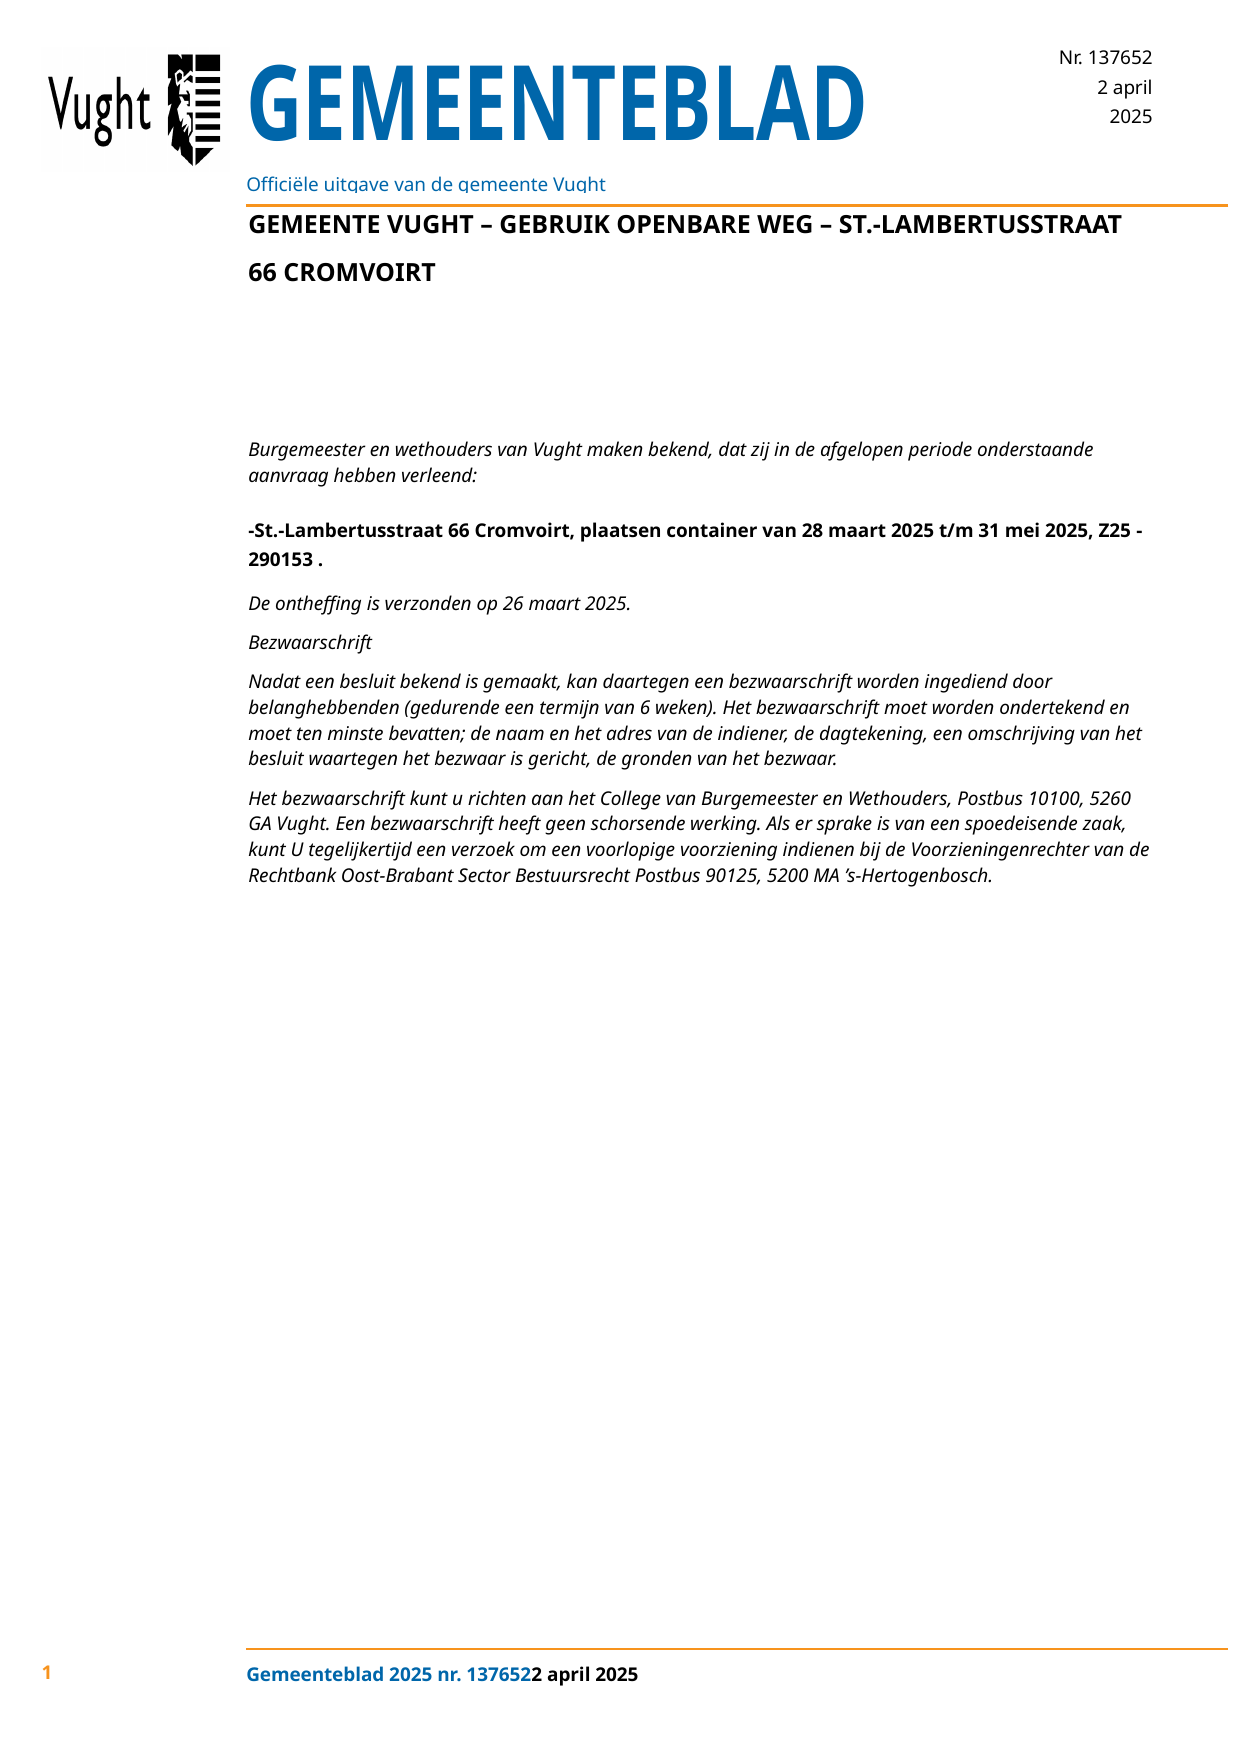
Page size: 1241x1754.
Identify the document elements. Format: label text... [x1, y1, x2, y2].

text -St.-Lambertusstraat 66 Cromvoirt, plaatsen container van 28 maart 2025 t/m 31 mei 2025, Z25 - 290153 . [248, 517, 1152, 572]
text Nadat een besluit bekend is gemaakt, kan daartegen een bezwaarschrift worden ingediend door belanghebbenden (gedurende een termijn van 6 weken). Het bezwaarschrift moet worden ondertekend en moet ten minste bevatten; de naam en het adres van de indiener, de dagtekening, een omschrijving van het besluit waartegen het bezwaar is gericht, de gronden van het bezwaar. [248, 668, 1152, 771]
text Burgemeester en wethouders van Vught maken bekend, dat zij in de afgelopen periode onderstaande aanvraag hebben verleend: [248, 436, 1152, 487]
picture [41, 47, 231, 172]
text GEMEENTE VUGHT – GEBRUIK OPENBARE WEG – ST.-LAMBERTUSSTRAAT 66 CROMVOIRT [248, 207, 1152, 288]
text De ontheffing is verzonden op 26 maart 2025. [248, 590, 1152, 616]
text Het bezwaarschrift kunt u richten aan het College van Burgemeester en Wethouders, Postbus 10100, 5260 GA Vught. Een bezwaarschrift heeft geen schorsende werking. Als er sprake is van een spoedeisende zaak, kunt U tegelijkertijd een verzoek om een voorlopige voorziening indienen bij de Voorzieningenrechter van de Rechtbank Oost-Brabant Sector Bestuursrecht Postbus 90125, 5200 MA ’s-Hertogenbosch. [248, 785, 1152, 888]
text Bezwaarschrift [248, 629, 1152, 655]
